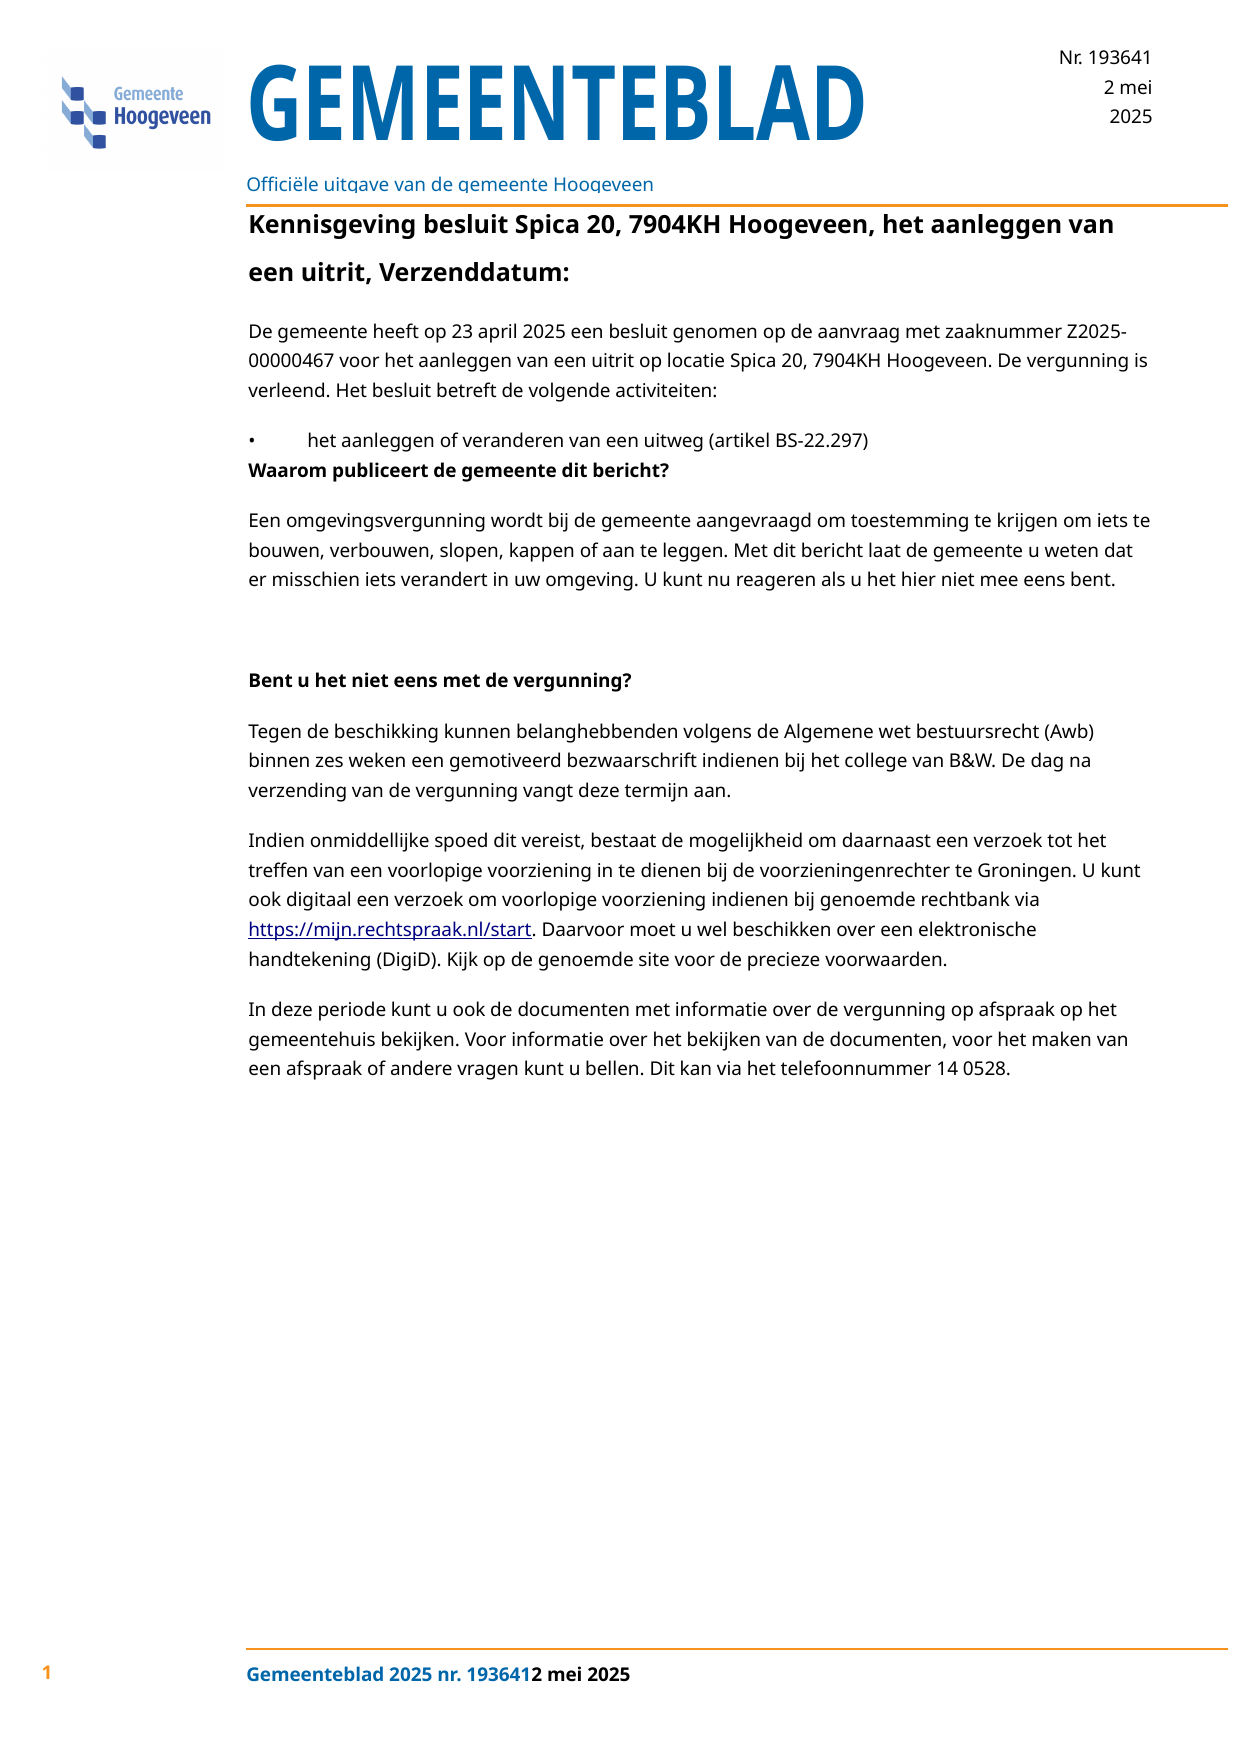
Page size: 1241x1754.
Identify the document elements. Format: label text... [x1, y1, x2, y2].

text Indien onmiddellijke spoed dit vereist, bestaat de mogelijkheid om daarnaast een verzoek tot het treffen van een voorlopige voorziening in te dienen bij de voorzieningenrechter te Groningen. U kunt ook digitaal een verzoek om voorlopige voorziening indienen bij genoemde rechtbank via https://mijn.rechtspraak.nl/start. Daarvoor moet u wel beschikken over een elektronische handtekening (DigiD). Kijk op de genoemde site voor de precieze voorwaarden. [248, 827, 1152, 972]
text Tegen de beschikking kunnen belanghebbenden volgens de Algemene wet bestuursrecht (Awb) binnen zes weken een gemotiveerd bezwaarschrift indienen bij het college van B&W. De dag na verzending van de vergunning vangt deze termijn aan. [248, 718, 1152, 803]
text Kennisgeving besluit Spica 20, 7904KH Hoogeveen, het aanleggen van een uitrit, Verzenddatum: [248, 207, 1152, 288]
list het aanleggen of veranderen van een uitweg (artikel BS-22.297) [248, 427, 1152, 453]
text De gemeente heeft op 23 april 2025 een besluit genomen op de aanvraag met zaaknummer Z2025-00000467 voor het aanleggen van een uitrit op locatie Spica 20, 7904KH Hoogeveen. De vergunning is verleend. Het besluit betreft de volgende activiteiten: [248, 318, 1152, 403]
text Waarom publiceert de gemeente dit bericht? [248, 457, 1152, 483]
text Een omgevingsvergunning wordt bij de gemeente aangevraagd om toestemming te krijgen om iets te bouwen, verbouwen, slopen, kappen of aan te leggen. Met dit bericht laat de gemeente u weten dat er misschien iets verandert in uw omgeving. U kunt nu reageren als u het hier niet mee eens bent. [248, 507, 1152, 592]
text Bent u het niet eens met de vergunning? [248, 667, 1152, 693]
text In deze periode kunt u ook de documenten met informatie over de vergunning op afspraak op het gemeentehuis bekijken. Voor informatie over het bekijken van de documenten, voor het maken van een afspraak of andere vragen kunt u bellen. Dit kan via het telefoonnummer 14 0528. [248, 996, 1152, 1081]
picture [41, 47, 231, 172]
